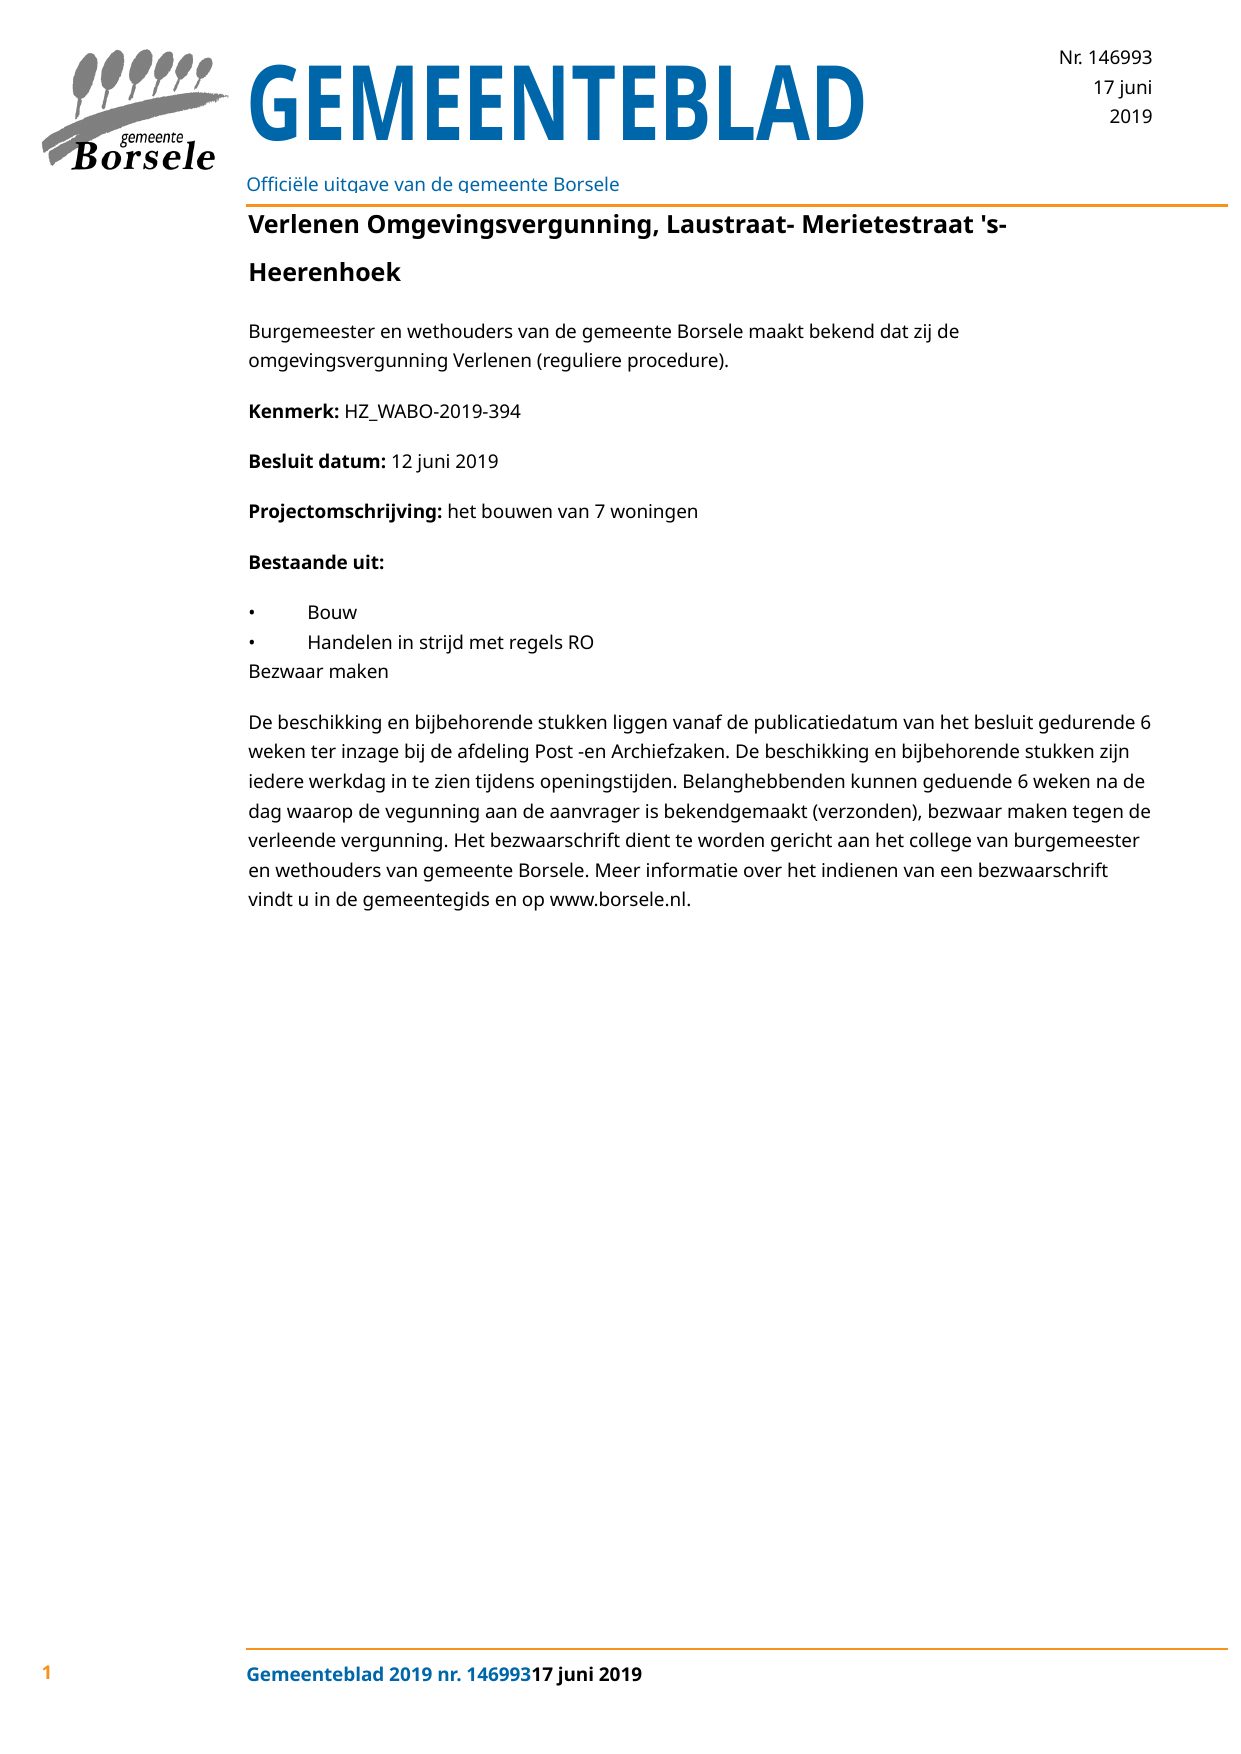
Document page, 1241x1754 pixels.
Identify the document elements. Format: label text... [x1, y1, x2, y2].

text Bestaande uit: [248, 549, 1152, 575]
text De beschikking en bijbehorende stukken liggen vanaf de publicatiedatum van het besluit gedurende 6 weken ter inzage bij de afdeling Post -en Archiefzaken. De beschikking en bijbehorende stukken zijn iedere werkdag in te zien tijdens openingstijden. Belanghebbenden kunnen geduende 6 weken na de dag waarop de vegunning aan de aanvrager is bekendgemaakt (verzonden), bezwaar maken tegen de verleende vergunning. Het bezwaarschrift dient te worden gericht aan het college van burgemeester en wethouders van gemeente Borsele. Meer informatie over het indienen van een bezwaarschrift vindt u in de gemeentegids en op www.borsele.nl. [248, 709, 1152, 912]
text Besluit datum: 12 juni 2019 [248, 448, 1152, 474]
text Bezwaar maken [248, 659, 1152, 684]
text Projectomschrijving: het bouwen van 7 woningen [248, 499, 1152, 524]
list Bouw [248, 599, 1152, 625]
text Burgemeester en wethouders van de gemeente Borsele maakt bekend dat zij de omgevingsvergunning Verlenen (reguliere procedure). [248, 318, 1152, 373]
text Verlenen Omgevingsvergunning, Laustraat- Merietestraat 's-Heerenhoek [248, 207, 1152, 288]
list Handelen in strijd met regels RO [248, 629, 1152, 655]
text Kenmerk: HZ_WABO-2019-394 [248, 398, 1152, 424]
picture [41, 47, 231, 172]
